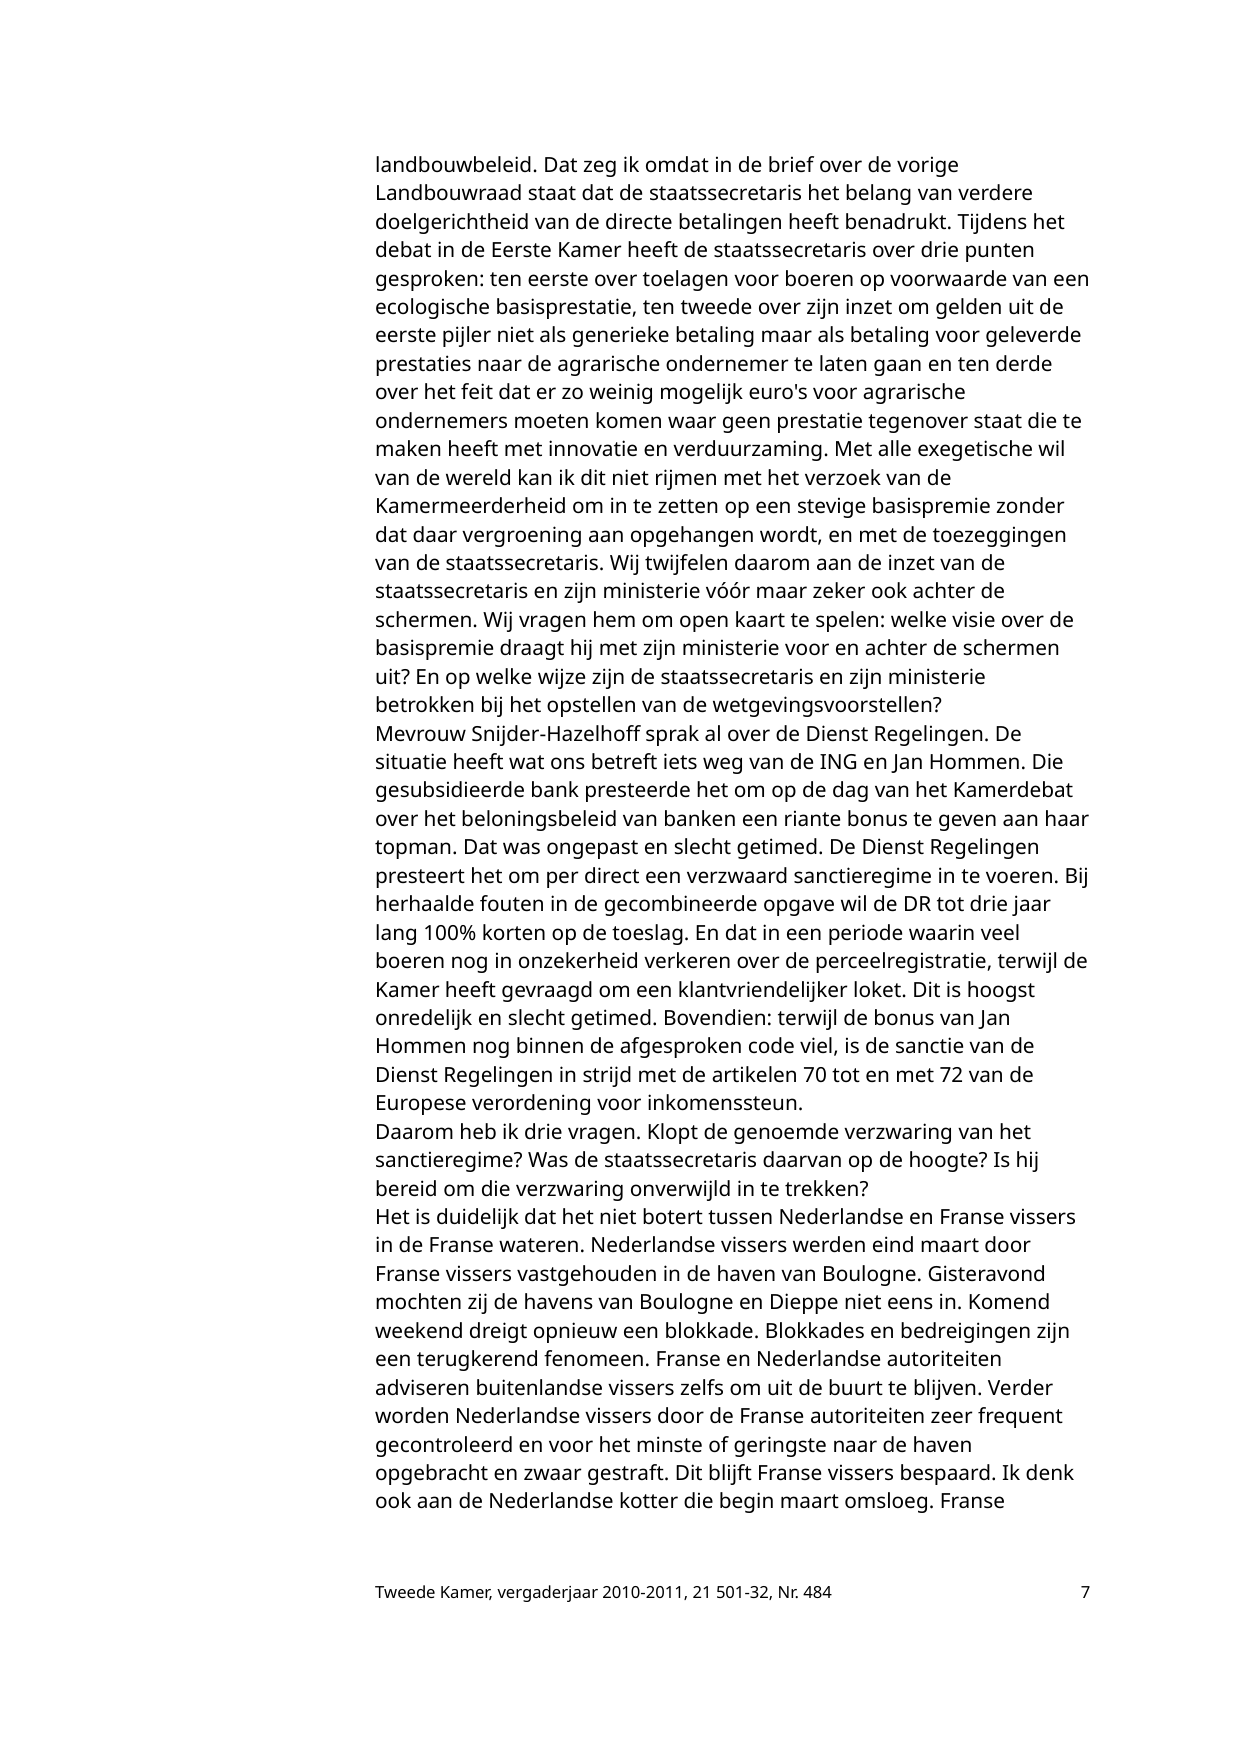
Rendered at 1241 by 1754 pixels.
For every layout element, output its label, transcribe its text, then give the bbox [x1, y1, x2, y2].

text Mevrouw Snijder-Hazelhoff sprak al over de Dienst Regelingen. De situatie heeft wat ons betreft iets weg van de ING en Jan Hommen. Die gesubsidieerde bank presteerde het om op de dag van het Kamerdebat over het beloningsbeleid van banken een riante bonus te geven aan haar topman. Dat was ongepast en slecht getimed. De Dienst Regelingen presteert het om per direct een verzwaard sanctieregime in te voeren. Bij herhaalde fouten in de gecombineerde opgave wil de DR tot drie jaar lang 100% korten op de toeslag. En dat in een periode waarin veel boeren nog in onzekerheid verkeren over de perceelregistratie, terwijl de Kamer heeft gevraagd om een klantvriendelijker loket. Dit is hoogst onredelijk en slecht getimed. Bovendien: terwijl de bonus van Jan Hommen nog binnen de afgesproken code viel, is de sanctie van de Dienst Regelingen in strijd met de artikelen 70 tot en met 72 van de Europese verordening voor inkomenssteun. [375, 719, 1090, 1117]
text Daarom heb ik drie vragen. Klopt de genoemde verzwaring van het sanctieregime? Was de staatssecretaris daarvan op de hoogte? Is hij bereid om die verzwaring onverwijld in te trekken? [375, 1117, 1090, 1202]
text landbouwbeleid. Dat zeg ik omdat in de brief over de vorige Landbouwraad staat dat de staatssecretaris het belang van verdere doelgerichtheid van de directe betalingen heeft benadrukt. Tijdens het debat in de Eerste Kamer heeft de staatssecretaris over drie punten gesproken: ten eerste over toelagen voor boeren op voorwaarde van een ecologische basisprestatie, ten tweede over zijn inzet om gelden uit de eerste pijler niet als generieke betaling maar als betaling voor geleverde prestaties naar de agrarische ondernemer te laten gaan en ten derde over het feit dat er zo weinig mogelijk euro's voor agrarische ondernemers moeten komen waar geen prestatie tegenover staat die te maken heeft met innovatie en verduurzaming. Met alle exegetische wil van de wereld kan ik dit niet rijmen met het verzoek van de Kamermeerderheid om in te zetten op een stevige basispremie zonder dat daar vergroening aan opgehangen wordt, en met de toezeggingen van de staatssecretaris. Wij twijfelen daarom aan de inzet van de staatssecretaris en zijn ministerie vóór maar zeker ook achter de schermen. Wij vragen hem om open kaart te spelen: welke visie over de basispremie draagt hij met zijn ministerie voor en achter de schermen uit? En op welke wijze zijn de staatssecretaris en zijn ministerie betrokken bij het opstellen van de wetgevingsvoorstellen? [375, 150, 1090, 719]
text Het is duidelijk dat het niet botert tussen Nederlandse en Franse vissers in de Franse wateren. Nederlandse vissers werden eind maart door Franse vissers vastgehouden in de haven van Boulogne. Gisteravond mochten zij de havens van Boulogne en Dieppe niet eens in. Komend weekend dreigt opnieuw een blokkade. Blokkades en bedreigingen zijn een terugkerend fenomeen. Franse en Nederlandse autoriteiten adviseren buitenlandse vissers zelfs om uit de buurt te blijven. Verder worden Nederlandse vissers door de Franse autoriteiten zeer frequent gecontroleerd en voor het minste of geringste naar de haven opgebracht en zwaar gestraft. Dit blijft Franse vissers bespaard. Ik denk ook aan de Nederlandse kotter die begin maart omsloeg. Franse [375, 1202, 1090, 1515]
